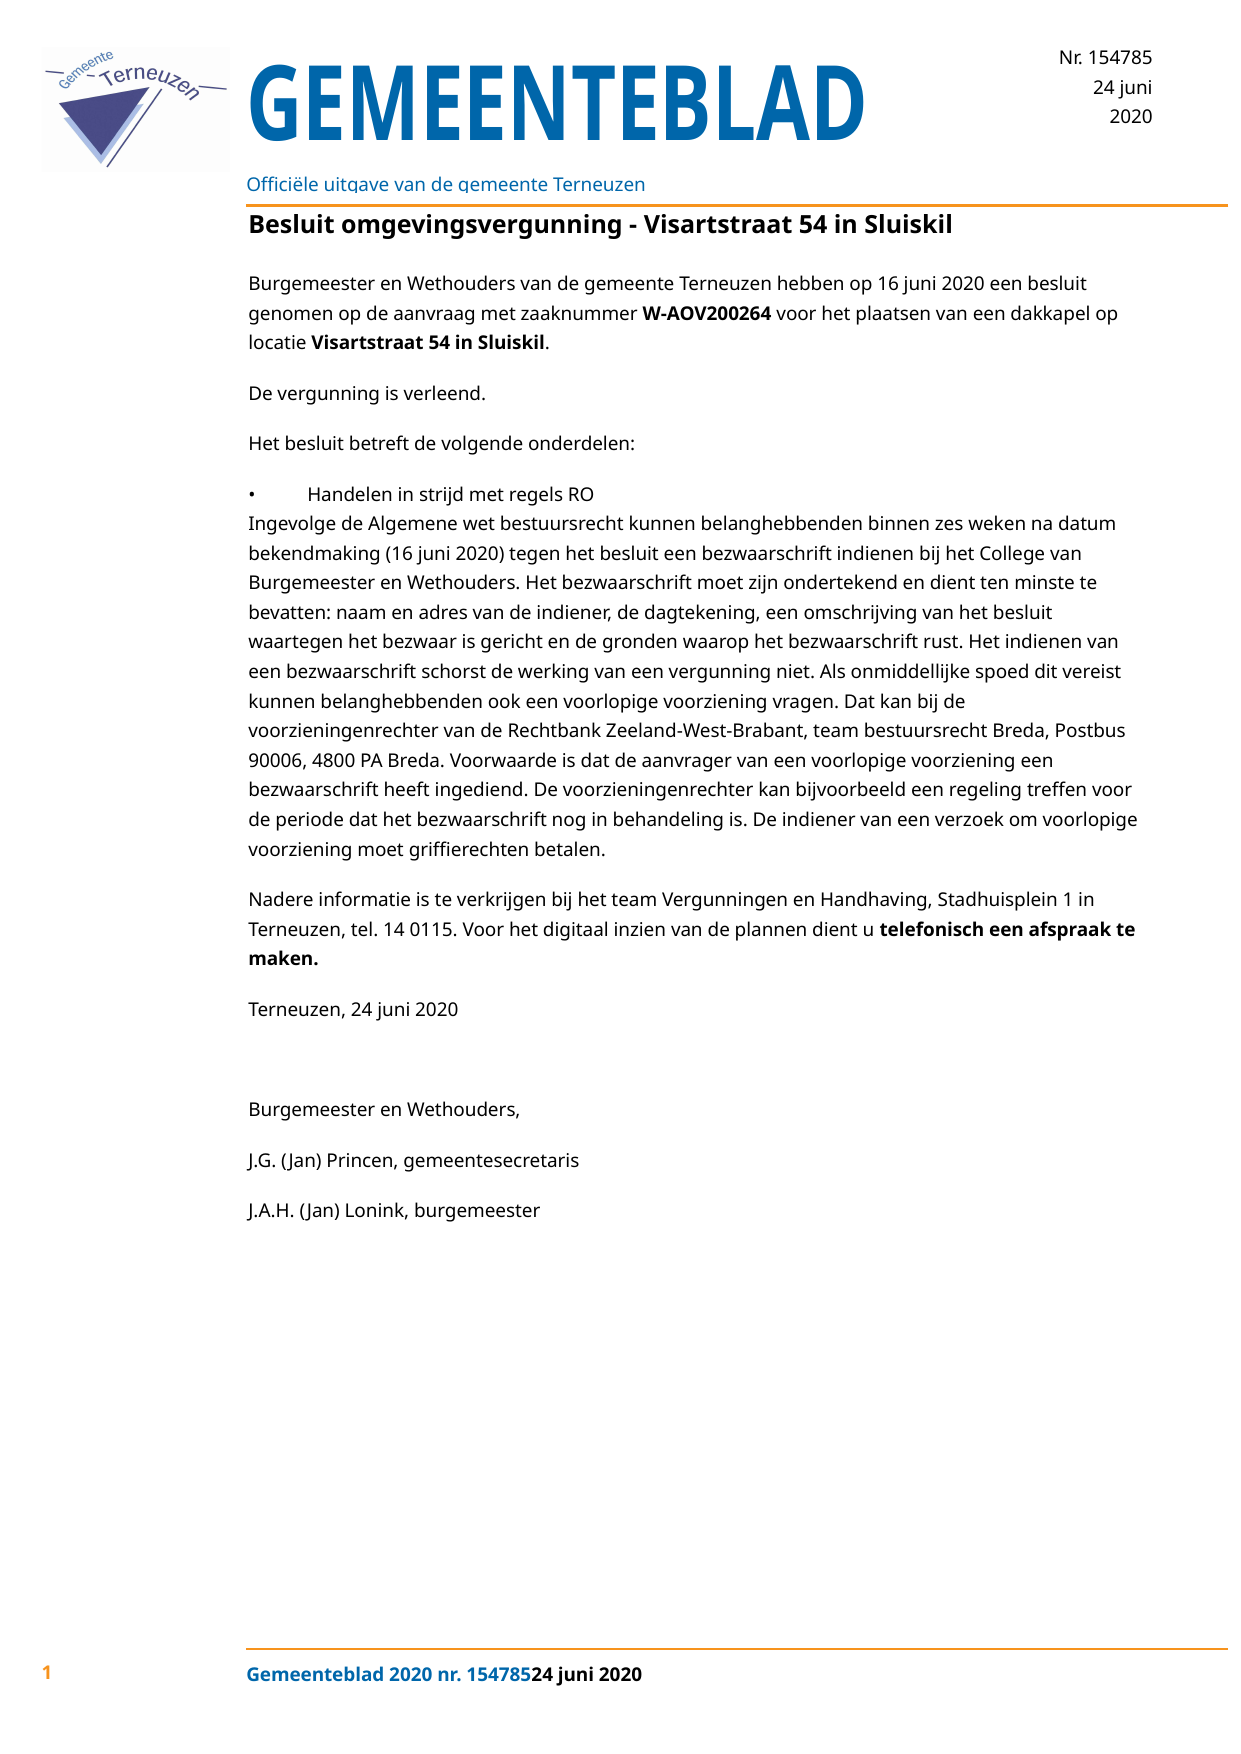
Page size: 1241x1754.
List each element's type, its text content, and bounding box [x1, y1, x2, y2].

picture [41, 47, 231, 172]
text Terneuzen, 24 juni 2020 [248, 996, 1152, 1021]
text Besluit omgevingsvergunning - Visartstraat 54 in Sluiskil [248, 207, 1152, 241]
text Ingevolge de Algemene wet bestuursrecht kunnen belanghebbenden binnen zes weken na datum bekendmaking (16 juni 2020) tegen het besluit een bezwaarschrift indienen bij het College van Burgemeester en Wethouders. Het bezwaarschrift moet zijn ondertekend en dient ten minste te bevatten: naam en adres van de indiener, de dagtekening, een omschrijving van het besluit waartegen het bezwaar is gericht en de gronden waarop het bezwaarschrift rust. Het indienen van een bezwaarschrift schorst de werking van een vergunning niet. Als onmiddellijke spoed dit vereist kunnen belanghebbenden ook een voorlopige voorziening vragen. Dat kan bij de voorzieningenrechter van de Rechtbank Zeeland-West-Brabant, team bestuursrecht Breda, Postbus 90006, 4800 PA Breda. Voorwaarde is dat de aanvrager van een voorlopige voorziening een bezwaarschrift heeft ingediend. De voorzieningenrechter kan bijvoorbeeld een regeling treffen voor de periode dat het bezwaarschrift nog in behandeling is. De indiener van een verzoek om voorlopige voorziening moet griffierechten betalen. [248, 510, 1152, 861]
list Handelen in strijd met regels RO [248, 481, 1152, 506]
text J.A.H. (Jan) Lonink, burgemeester [248, 1197, 1152, 1223]
text Burgemeester en Wethouders, [248, 1097, 1152, 1122]
text J.G. (Jan) Princen, gemeentesecretaris [248, 1147, 1152, 1173]
text De vergunning is verleend. [248, 380, 1152, 406]
text Nadere informatie is te verkrijgen bij het team Vergunningen en Handhaving, Stadhuisplein 1 in Terneuzen, tel. 14 0115. Voor het digitaal inzien van de plannen dient u telefonisch een afspraak te maken. [248, 886, 1152, 971]
text Burgemeester en Wethouders van de gemeente Terneuzen hebben op 16 juni 2020 een besluit genomen op de aanvraag met zaaknummer W-AOV200264 voor het plaatsen van een dakkapel op locatie Visartstraat 54 in Sluiskil. [248, 270, 1152, 355]
text Het besluit betreft de volgende onderdelen: [248, 430, 1152, 456]
